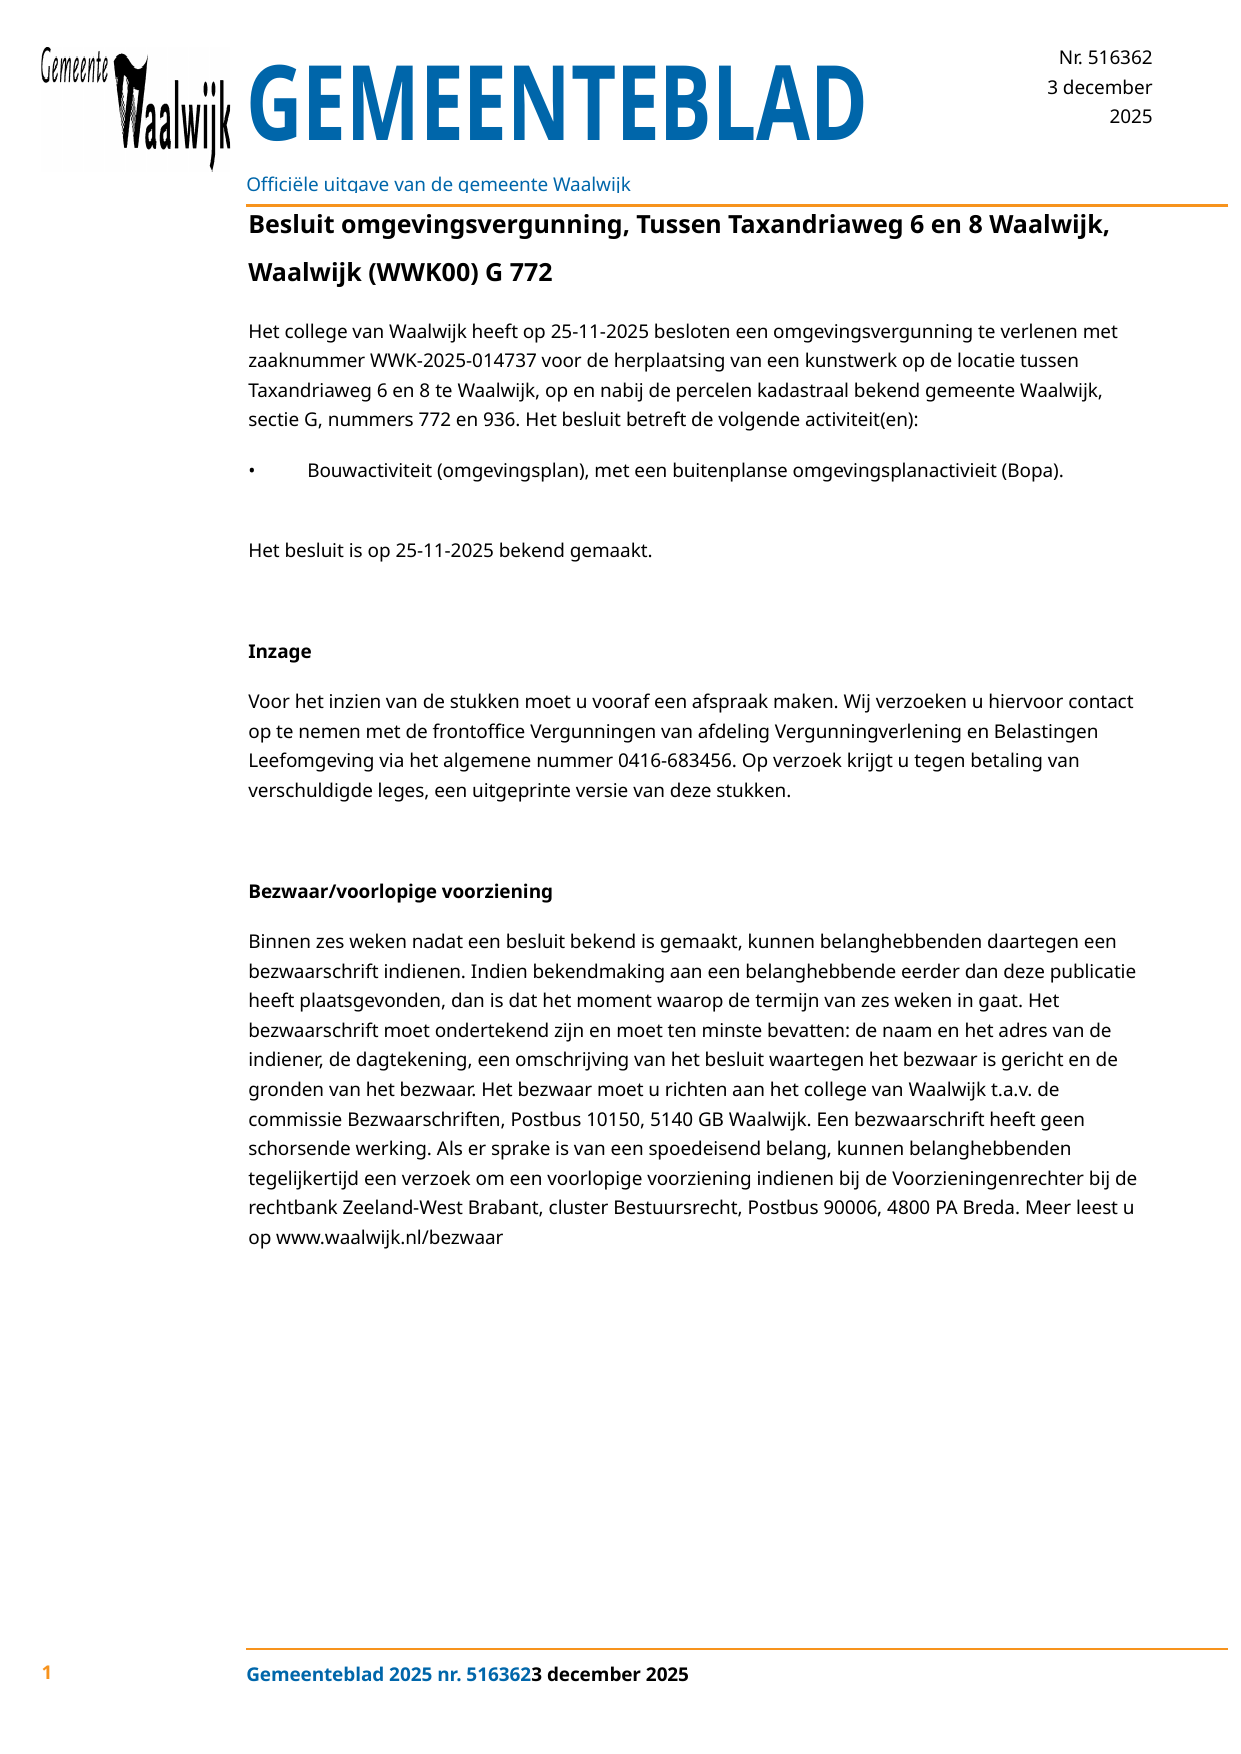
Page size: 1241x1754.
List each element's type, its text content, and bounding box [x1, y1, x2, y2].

text Het college van Waalwijk heeft op 25-11-2025 besloten een omgevingsvergunning te verlenen met zaaknummer WWK-2025-014737 voor de herplaatsing van een kunstwerk op de locatie tussen Taxandriaweg 6 en 8 te Waalwijk, op en nabij de percelen kadastraal bekend gemeente Waalwijk, sectie G, nummers 772 en 936. Het besluit betreft de volgende activiteit(en): [248, 318, 1152, 432]
text Inzage [248, 638, 1152, 664]
list Bouwactiviteit (omgevingsplan), met een buitenplanse omgevingsplanactivieit (Bopa). [248, 457, 1152, 483]
text Besluit omgevingsvergunning, Tussen Taxandriaweg 6 en 8 Waalwijk, Waalwijk (WWK00) G 772 [248, 207, 1152, 288]
text Het besluit is op 25-11-2025 bekend gemaakt. [248, 537, 1152, 563]
text Binnen zes weken nadat een besluit bekend is gemaakt, kunnen belanghebbenden daartegen een bezwaarschrift indienen. Indien bekendmaking aan een belanghebbende eerder dan deze publicatie heeft plaatsgevonden, dan is dat het moment waarop de termijn van zes weken in gaat. Het bezwaarschrift moet ondertekend zijn en moet ten minste bevatten: de naam en het adres van de indiener, de dagtekening, een omschrijving van het besluit waartegen het bezwaar is gericht en de gronden van het bezwaar. Het bezwaar moet u richten aan het college van Waalwijk t.a.v. de commissie Bezwaarschriften, Postbus 10150, 5140 GB Waalwijk. Een bezwaarschrift heeft geen schorsende werking. Als er sprake is van een spoedeisend belang, kunnen belanghebbenden tegelijkertijd een verzoek om een voorlopige voorziening indienen bij de Voorzieningenrechter bij de rechtbank Zeeland-West Brabant, cluster Bestuursrecht, Postbus 90006, 4800 PA Breda. Meer leest u op www.waalwijk.nl/bezwaar [248, 928, 1152, 1250]
text Bezwaar/voorlopige voorziening [248, 878, 1152, 904]
text Voor het inzien van de stukken moet u vooraf een afspraak maken. Wij verzoeken u hiervoor contact op te nemen met de frontoffice Vergunningen van afdeling Vergunningverlening en Belastingen Leefomgeving via het algemene nummer 0416-683456. Op verzoek krijgt u tegen betaling van verschuldigde leges, een uitgeprinte versie van deze stukken. [248, 688, 1152, 803]
picture [41, 47, 231, 172]
